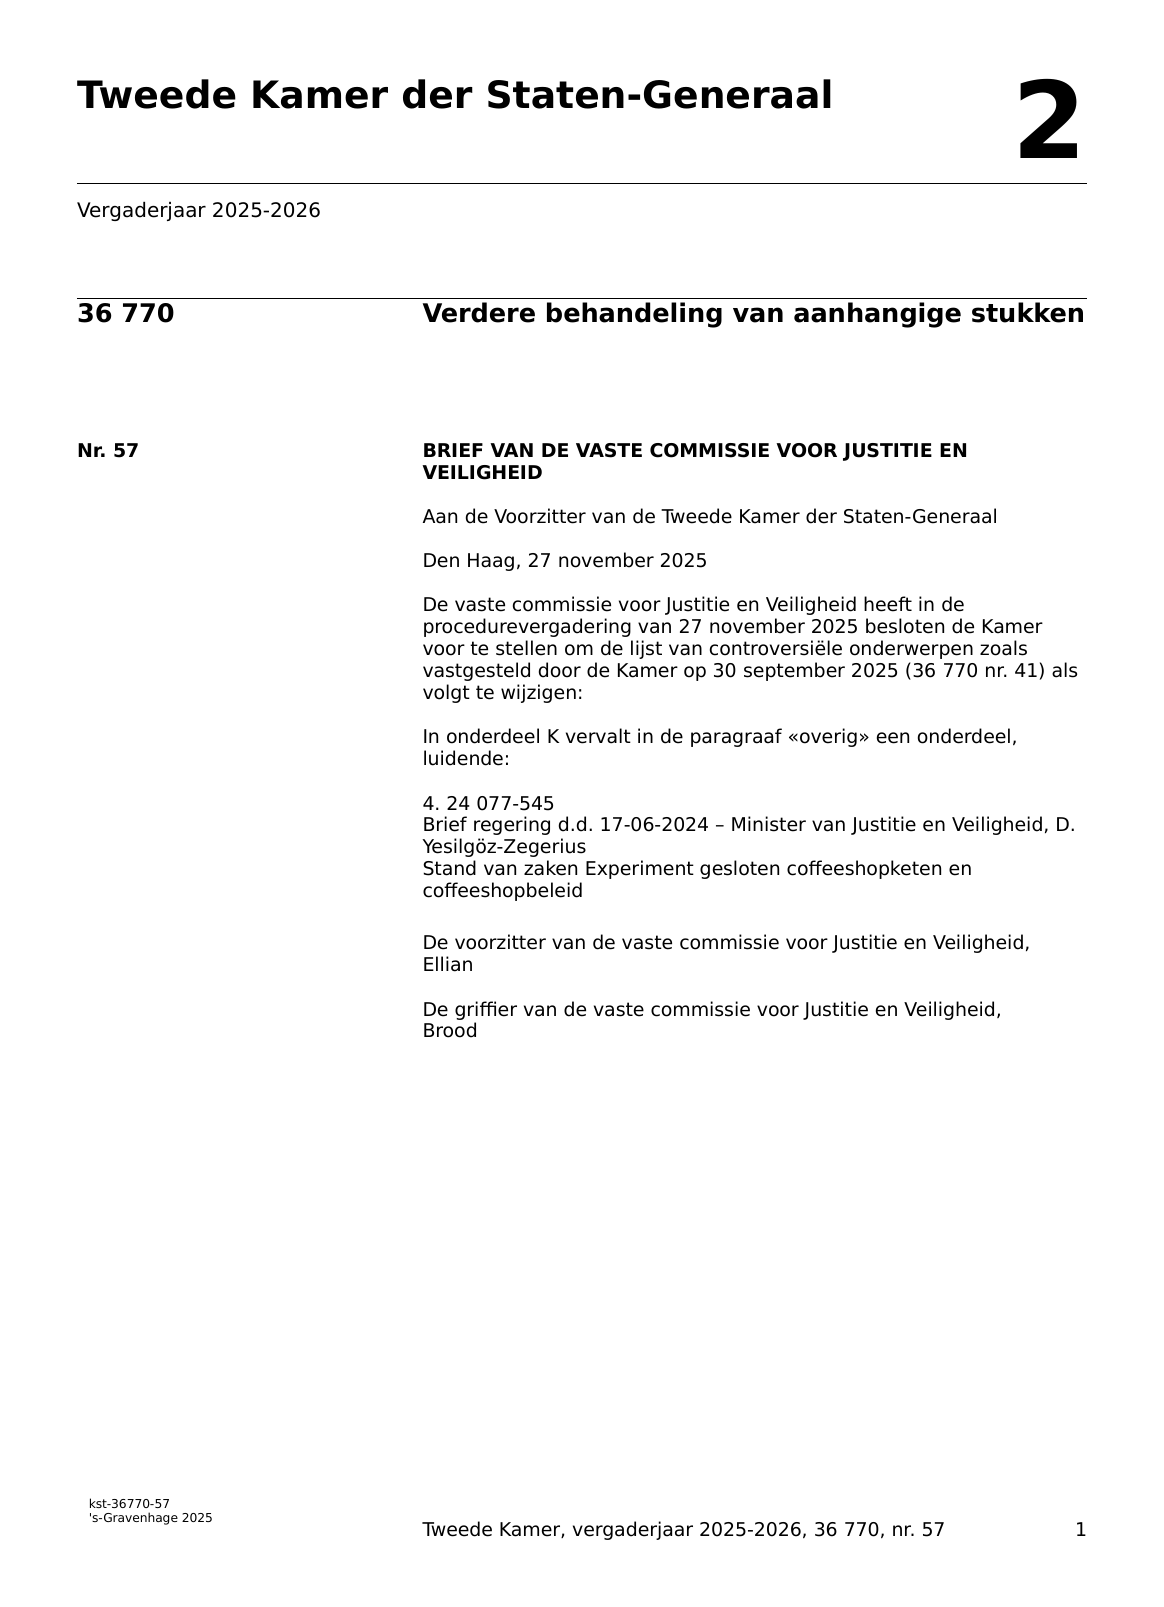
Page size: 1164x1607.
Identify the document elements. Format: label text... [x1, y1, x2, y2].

text kst-36770-57 [88, 1497, 323, 1511]
table_header Tweede Kamer der Staten-Generaal [77, 59, 886, 183]
text 4. 24 077-545 [422, 792, 1087, 814]
text De voorzitter van de vaste commissie voor Justitie en Veiligheid, Ellian [422, 932, 1087, 976]
text De vaste commissie voor Justitie en Veiligheid heeft in de procedurevergadering van 27 november 2025 besloten de Kamer voor te stellen om de lijst van controversiële onderwerpen zoals vastgesteld door de Kamer op 30 september 2025 (36 770 nr. 41) als volgt te wijzigen: [422, 594, 1087, 704]
text Brief regering d.d. 17-06-2024 – Minister van Justitie en Veiligheid, D. Yesilgöz-Zegerius [422, 814, 1087, 858]
subtitle Nr. 57 BRIEF VAN DE VASTE COMMISSIE VOOR JUSTITIE EN VEILIGHEID [77, 440, 1087, 484]
table_cell Vergaderjaar 2025-2026 [77, 184, 1087, 298]
text Aan de Voorzitter van de Tweede Kamer der Staten-Generaal [422, 506, 1087, 528]
table_header 2 [886, 59, 1087, 183]
text Den Haag, 27 november 2025 [422, 550, 1087, 572]
text Stand van zaken Experiment gesloten coffeeshopketen en coffeeshopbeleid [422, 858, 1087, 902]
subtitle 36 770 Verdere behandeling van aanhangige stukken [77, 299, 1087, 329]
text De griffier van de vaste commissie voor Justitie en Veiligheid, Brood [422, 998, 1087, 1042]
text 's-Gravenhage 2025 [88, 1511, 323, 1525]
text In onderdeel K vervalt in de paragraaf «overig» een onderdeel, luidende: [422, 726, 1087, 770]
